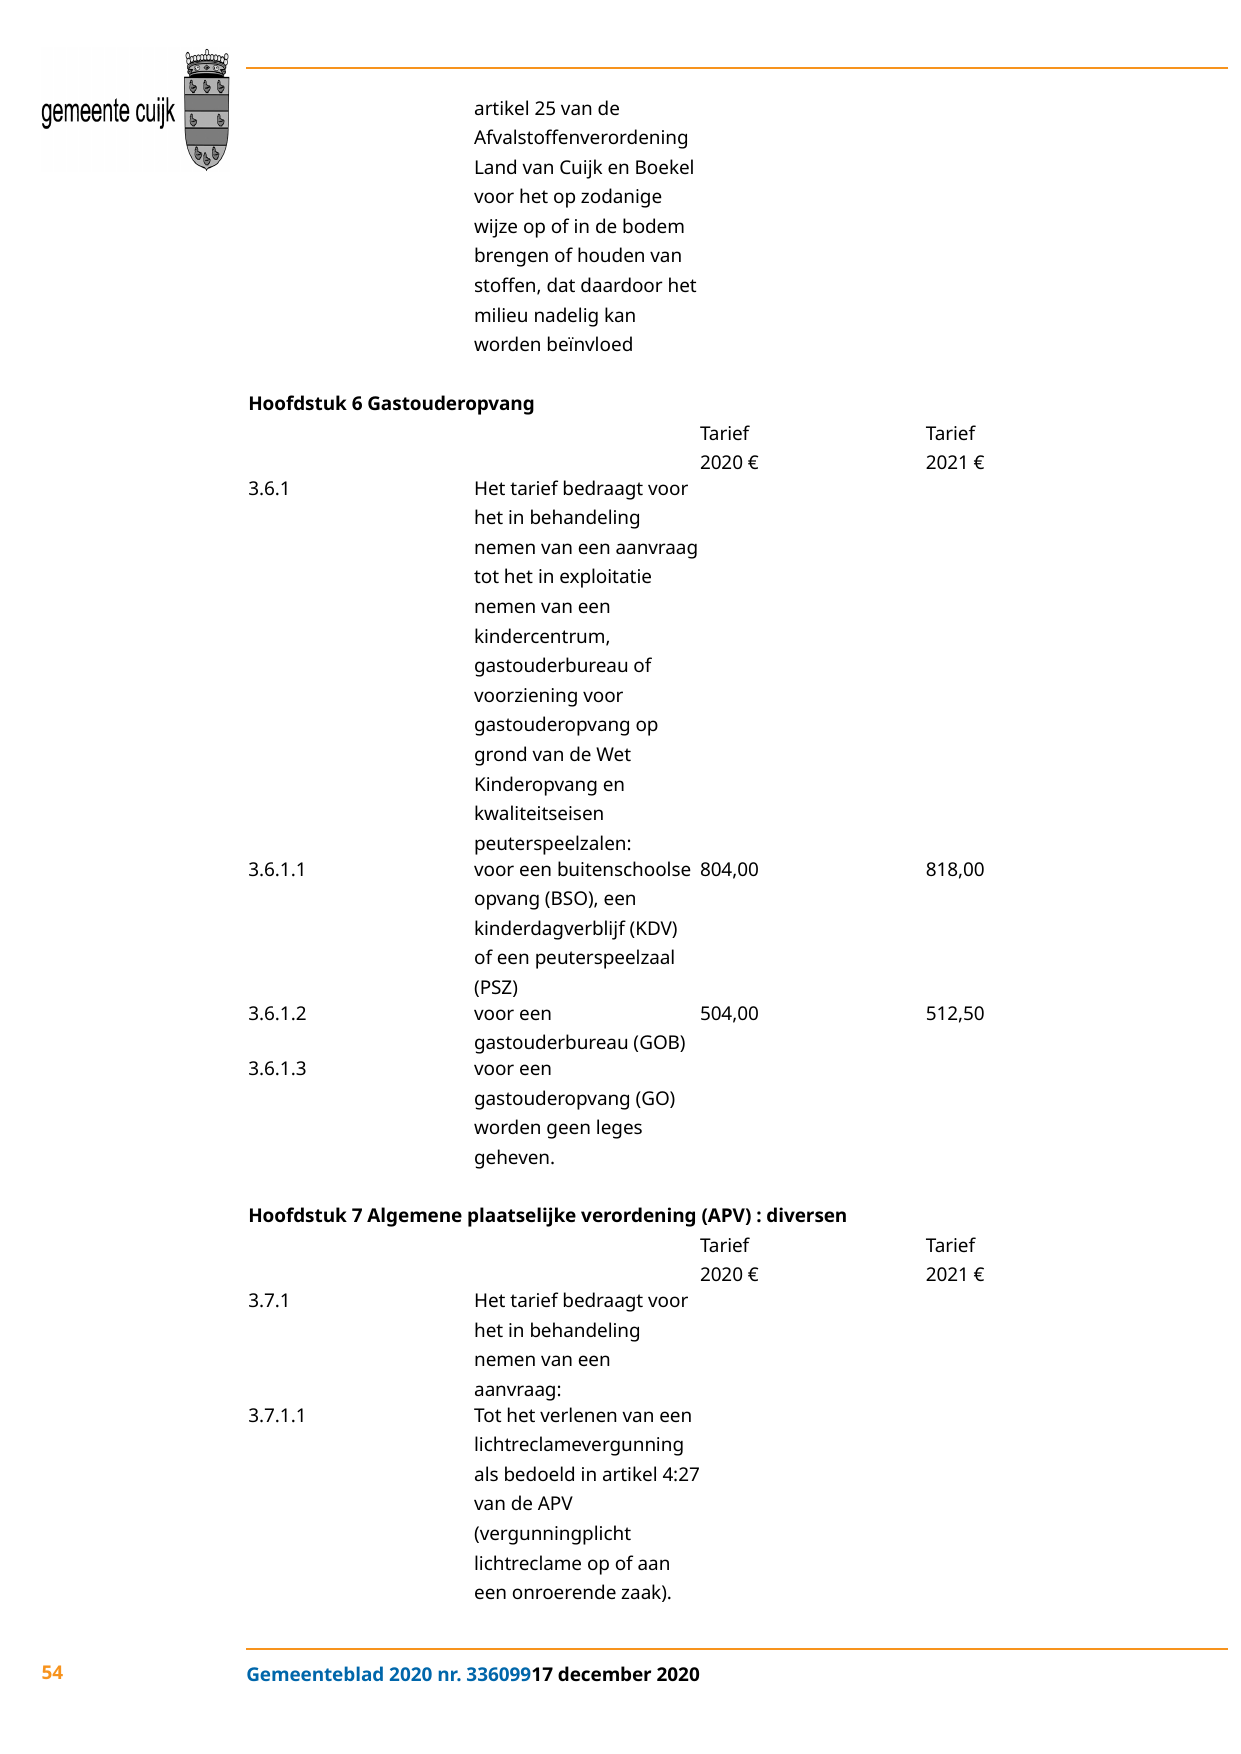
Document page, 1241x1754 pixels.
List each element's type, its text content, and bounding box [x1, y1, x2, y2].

table_cell 3.6.1.3 [248, 1055, 474, 1169]
table_cell [926, 1402, 1152, 1605]
table_cell [700, 475, 926, 856]
table_cell [700, 1402, 926, 1605]
table_cell 504,00 [700, 1000, 926, 1055]
table_cell voor een gastouderopvang (GO) worden geen leges geheven. [474, 1055, 700, 1169]
picture [41, 47, 231, 172]
table_cell [926, 1288, 1152, 1402]
text Hoofdstuk 7 Algemene plaatselijke verordening (APV) : diversen [248, 1202, 1152, 1228]
table_cell [926, 95, 1152, 357]
table_header Tarief 2021 € [926, 1232, 1152, 1287]
table_header Tarief 2020 € [700, 420, 926, 475]
table_cell [700, 1055, 926, 1169]
text Hoofdstuk 6 Gastouderopvang [248, 390, 1152, 416]
table_cell voor een buitenschoolse opvang (BSO), een kinderdagverblijf (KDV) of een peuterspeelzaal (PSZ) [474, 856, 700, 1000]
table_header Tarief 2020 € [700, 1232, 926, 1287]
table_cell [248, 95, 474, 357]
table_cell [700, 1288, 926, 1402]
table_cell 3.7.1 [248, 1288, 474, 1402]
table_cell [926, 475, 1152, 856]
table_header Tarief 2021 € [926, 420, 1152, 475]
table_cell artikel 25 van de Afvalstoffenverordening Land van Cuijk en Boekel voor het op zodanige wijze op of in de bodem brengen of houden van stoffen, dat daardoor het milieu nadelig kan worden beïnvloed [474, 95, 700, 357]
table_cell 3.6.1.2 [248, 1000, 474, 1055]
table_cell [700, 95, 926, 357]
table_cell 3.7.1.1 [248, 1402, 474, 1605]
table_cell Het tarief bedraagt voor het in behandeling nemen van een aanvraag tot het in exploitatie nemen van een kindercentrum, gastouderbureau of voorziening voor gastouderopvang op grond van de Wet Kinderopvang en kwaliteitseisen peuterspeelzalen: [474, 475, 700, 856]
table_cell Tot het verlenen van een lichtreclamevergunning als bedoeld in artikel 4:27 van de APV (vergunningplicht lichtreclame op of aan een onroerende zaak). [474, 1402, 700, 1605]
table_cell voor een gastouderbureau (GOB) [474, 1000, 700, 1055]
table_cell 3.6.1 [248, 475, 474, 856]
table_cell 3.6.1.1 [248, 856, 474, 1000]
table_cell 512,50 [926, 1000, 1152, 1055]
table_cell [926, 1055, 1152, 1169]
table_header [248, 1232, 474, 1287]
table_header [474, 420, 700, 475]
table_header [248, 420, 474, 475]
table_cell Het tarief bedraagt voor het in behandeling nemen van een aanvraag: [474, 1288, 700, 1402]
table_cell 804,00 [700, 856, 926, 1000]
table_header [474, 1232, 700, 1287]
table_cell 818,00 [926, 856, 1152, 1000]
